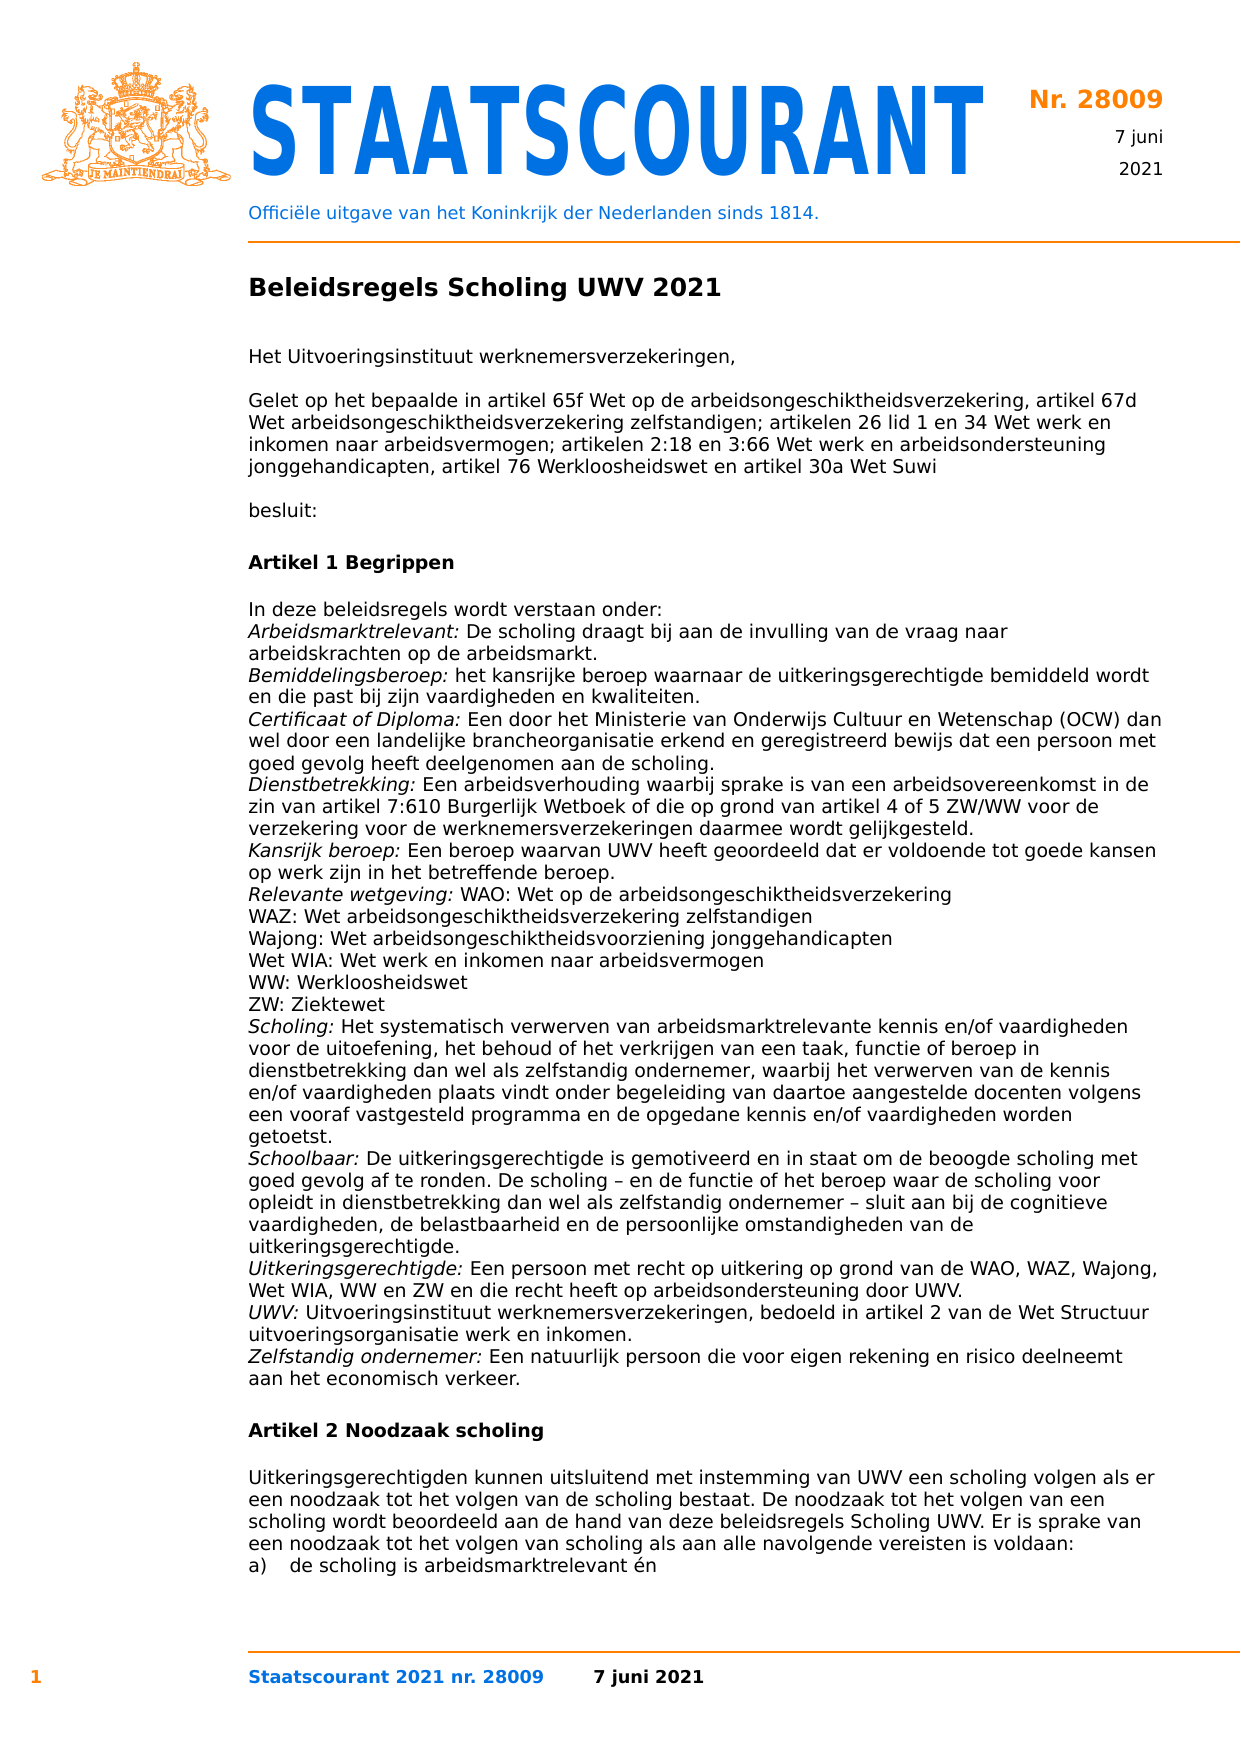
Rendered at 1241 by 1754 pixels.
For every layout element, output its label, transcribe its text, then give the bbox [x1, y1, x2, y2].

text WW: Werkloosheidswet [248, 972, 1163, 994]
subtitle Beleidsregels Scholing UWV 2021 [248, 273, 1163, 302]
text ZW: Ziektewet [248, 994, 1163, 1016]
text Scholing: Het systematisch verwerven van arbeidsmarktrelevante kennis en/of vaardigheden voor de uitoefening, het behoud of het verkrijgen van een taak, functie of beroep in dienstbetrekking dan wel als zelfstandig ondernemer, waarbij het verwerven van de kennis en/of vaardigheden plaats vindt onder begeleiding van daartoe aangestelde docenten volgens een vooraf vastgesteld programma en de opgedane kennis en/of vaardigheden worden getoetst. [248, 1016, 1163, 1148]
text Schoolbaar: De uitkeringsgerechtigde is gemotiveerd en in staat om de beoogde scholing met goed gevolg af te ronden. De scholing – en de functie of het beroep waar de scholing voor opleidt in dienstbetrekking dan wel als zelfstandig ondernemer – sluit aan bij de cognitieve vaardigheden, de belastbaarheid en de persoonlijke omstandigheden van de uitkeringsgerechtigde. [248, 1148, 1163, 1258]
text Uitkeringsgerechtigde: Een persoon met recht op uitkering op grond van de WAO, WAZ, Wajong, Wet WIA, WW en ZW en die recht heeft op arbeidsondersteuning door UWV. [248, 1258, 1163, 1302]
text Het Uitvoeringsinstituut werknemersverzekeringen, [248, 346, 1163, 368]
table_cell 2021 [998, 153, 1240, 203]
picture [41, 62, 231, 186]
text Bemiddelingsberoep: het kansrijke beroep waarnaar de uitkeringsgerechtigde bemiddeld wordt en die past bij zijn vaardigheden en kwaliteiten. [248, 664, 1163, 708]
text Wet WIA: Wet werk en inkomen naar arbeidsvermogen [248, 950, 1163, 972]
text besluit: [248, 499, 1163, 522]
text Gelet op het bepaalde in artikel 65f Wet op de arbeidsongeschiktheidsverzekering, artikel 67d Wet arbeidsongeschiktheidsverzekering zelfstandigen; artikelen 26 lid 1 en 34 Wet werk en inkomen naar arbeidsvermogen; artikelen 2:18 en 3:66 Wet werk en arbeidsondersteuning jonggehandicapten, artikel 76 Werkloosheidswet en artikel 30a Wet Suwi [248, 390, 1163, 478]
text Kansrijk beroep: Een beroep waarvan UWV heeft geoordeeld dat er voldoende tot goede kansen op werk zijn in het betreffende beroep. [248, 840, 1163, 884]
table_header Nr. 28009 [998, 62, 1240, 121]
table_cell 7 juni [998, 121, 1240, 153]
text UWV: Uitvoeringsinstituut werknemersverzekeringen, bedoeld in artikel 2 van de Wet Structuur uitvoeringsorganisatie werk en inkomen. [248, 1302, 1163, 1346]
text Certificaat of Diploma: Een door het Ministerie van Onderwijs Cultuur en Wetenschap (OCW) dan wel door een landelijke brancheorganisatie erkend en geregistreerd bewijs dat een persoon met goed gevolg heeft deelgenomen aan de scholing. [248, 708, 1163, 774]
subtitle Artikel 1 Begrippen [248, 552, 1163, 573]
text Uitkeringsgerechtigden kunnen uitsluitend met instemming van UWV een scholing volgen als er een noodzaak tot het volgen van de scholing bestaat. De noodzaak tot het volgen van een scholing wordt beoordeeld aan de hand van deze beleidsregels Scholing UWV. Er is sprake van een noodzaak tot het volgen van scholing als aan alle navolgende vereisten is voldaan: [248, 1467, 1163, 1555]
text Wajong: Wet arbeidsongeschiktheidsvoorziening jonggehandicapten [248, 928, 1163, 950]
table_header STAATSCOURANT [248, 62, 998, 203]
text Zelfstandig ondernemer: Een natuurlijk persoon die voor eigen rekening en risico deelneemt aan het economisch verkeer. [248, 1346, 1163, 1390]
text In deze beleidsregels wordt verstaan onder: [248, 598, 1163, 621]
text a) de scholing is arbeidsmarktrelevant én [248, 1555, 1163, 1577]
text Dienstbetrekking: Een arbeidsverhouding waarbij sprake is van een arbeidsovereenkomst in de zin van artikel 7:610 Burgerlijk Wetboek of die op grond van artikel 4 of 5 ZW/WW voor de verzekering voor de werknemersverzekeringen daarmee wordt gelijkgesteld. [248, 774, 1163, 840]
table_cell Officiële uitgave van het Koninkrijk der Nederlanden sinds 1814. [248, 203, 1240, 241]
subtitle Artikel 2 Noodzaak scholing [248, 1420, 1163, 1442]
table_header [25, 62, 248, 241]
text WAZ: Wet arbeidsongeschiktheidsverzekering zelfstandigen [248, 906, 1163, 928]
text Arbeidsmarktrelevant: De scholing draagt bij aan de invulling van de vraag naar arbeidskrachten op de arbeidsmarkt. [248, 621, 1163, 664]
text Relevante wetgeving: WAO: Wet op de arbeidsongeschiktheidsverzekering [248, 884, 1163, 906]
